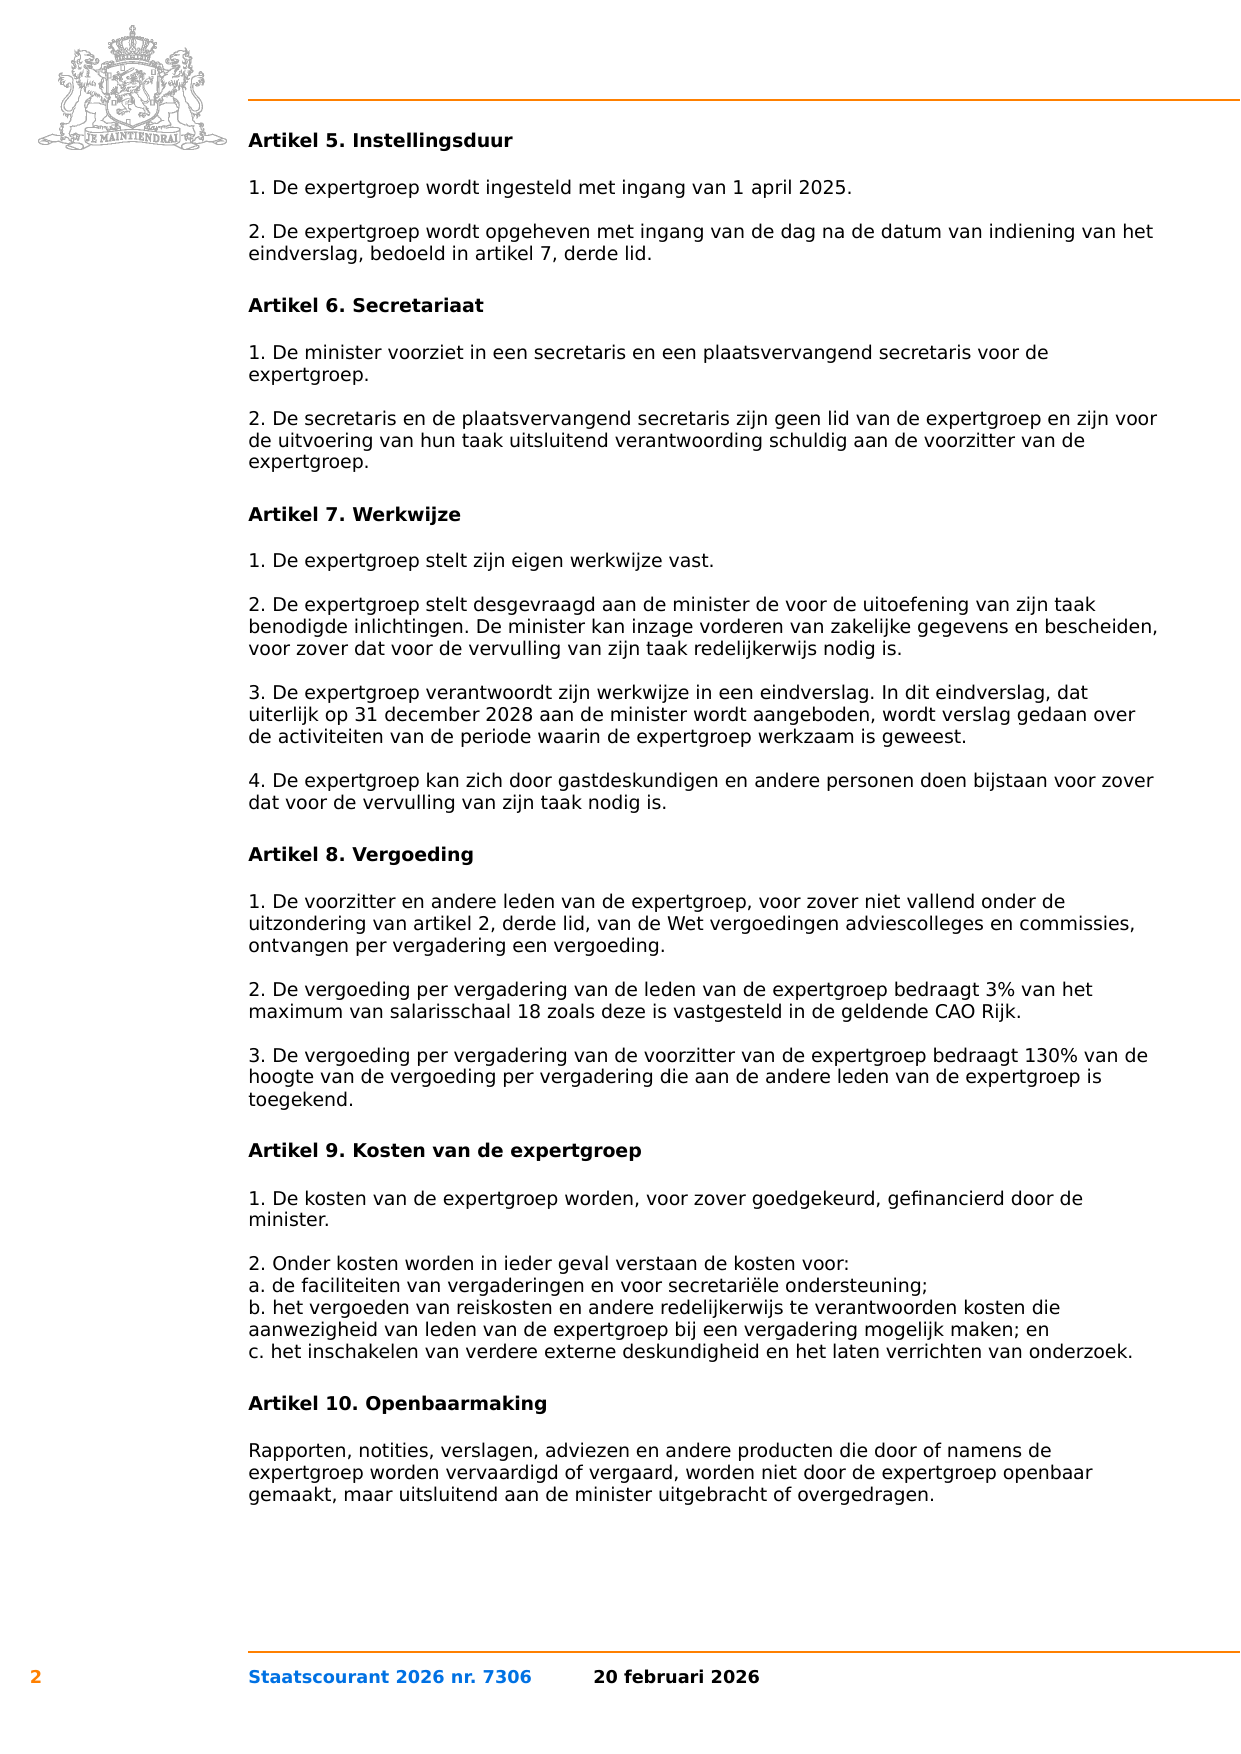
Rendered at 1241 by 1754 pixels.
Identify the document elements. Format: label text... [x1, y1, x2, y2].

text 1. De voorzitter en andere leden van de expertgroep, voor zover niet vallend onder de uitzondering van artikel 2, derde lid, van de Wet vergoedingen adviescolleges en commissies, ontvangen per vergadering een vergoeding. [248, 891, 1163, 957]
subtitle Artikel 9. Kosten van de expertgroep [248, 1140, 1163, 1162]
text 4. De expertgroep kan zich door gastdeskundigen en andere personen doen bijstaan voor zover dat voor de vervulling van zijn taak nodig is. [248, 770, 1163, 814]
text a. de faciliteiten van vergaderingen en voor secretariële ondersteuning; [248, 1275, 1163, 1297]
subtitle Artikel 8. Vergoeding [248, 844, 1163, 866]
text 2. De expertgroep stelt desgevraagd aan de minister de voor de uitoefening van zijn taak benodigde inlichtingen. De minister kan inzage vorderen van zakelijke gegevens en bescheiden, voor zover dat voor de vervulling van zijn taak redelijkerwijs nodig is. [248, 594, 1163, 660]
text Rapporten, notities, verslagen, adviezen en andere producten die door of namens de expertgroep worden vervaardigd of vergaard, worden niet door de expertgroep openbaar gemaakt, maar uitsluitend aan de minister uitgebracht of overgedragen. [248, 1440, 1163, 1506]
text 2. De secretaris en de plaatsvervangend secretaris zijn geen lid van de expertgroep en zijn voor de uitvoering van hun taak uitsluitend verantwoording schuldig aan de voorzitter van de expertgroep. [248, 407, 1163, 473]
text 2. De vergoeding per vergadering van de leden van de expertgroep bedraagt 3% van het maximum van salarisschaal 18 zoals deze is vastgesteld in de geldende CAO Rijk. [248, 979, 1163, 1023]
subtitle Artikel 7. Werkwijze [248, 503, 1163, 525]
text 2. De expertgroep wordt opgeheven met ingang van de dag na de datum van indiening van het eindverslag, bedoeld in artikel 7, derde lid. [248, 221, 1163, 265]
subtitle Artikel 10. Openbaarmaking [248, 1393, 1163, 1415]
subtitle Artikel 6. Secretariaat [248, 295, 1163, 317]
text 1. De expertgroep stelt zijn eigen werkwijze vast. [248, 550, 1163, 572]
text c. het inschakelen van verdere externe deskundigheid en het laten verrichten van onderzoek. [248, 1341, 1163, 1363]
text 1. De expertgroep wordt ingesteld met ingang van 1 april 2025. [248, 177, 1163, 199]
text 2. Onder kosten worden in ieder geval verstaan de kosten voor: [248, 1253, 1163, 1275]
subtitle Artikel 5. Instellingsduur [248, 130, 1163, 152]
text b. het vergoeden van reiskosten en andere redelijkerwijs te verantwoorden kosten die aanwezigheid van leden van de expertgroep bij een vergadering mogelijk maken; en [248, 1297, 1163, 1341]
picture [38, 25, 227, 150]
text 1. De kosten van de expertgroep worden, voor zover goedgekeurd, gefinancierd door de minister. [248, 1187, 1163, 1231]
text 3. De vergoeding per vergadering van de voorzitter van de expertgroep bedraagt 130% van de hoogte van de vergoeding per vergadering die aan de andere leden van de expertgroep is toegekend. [248, 1044, 1163, 1110]
text 1. De minister voorziet in een secretaris en een plaatsvervangend secretaris voor de expertgroep. [248, 342, 1163, 386]
text 3. De expertgroep verantwoordt zijn werkwijze in een eindverslag. In dit eindverslag, dat uiterlijk op 31 december 2028 aan de minister wordt aangeboden, wordt verslag gedaan over de activiteiten van de periode waarin de expertgroep werkzaam is geweest. [248, 682, 1163, 748]
